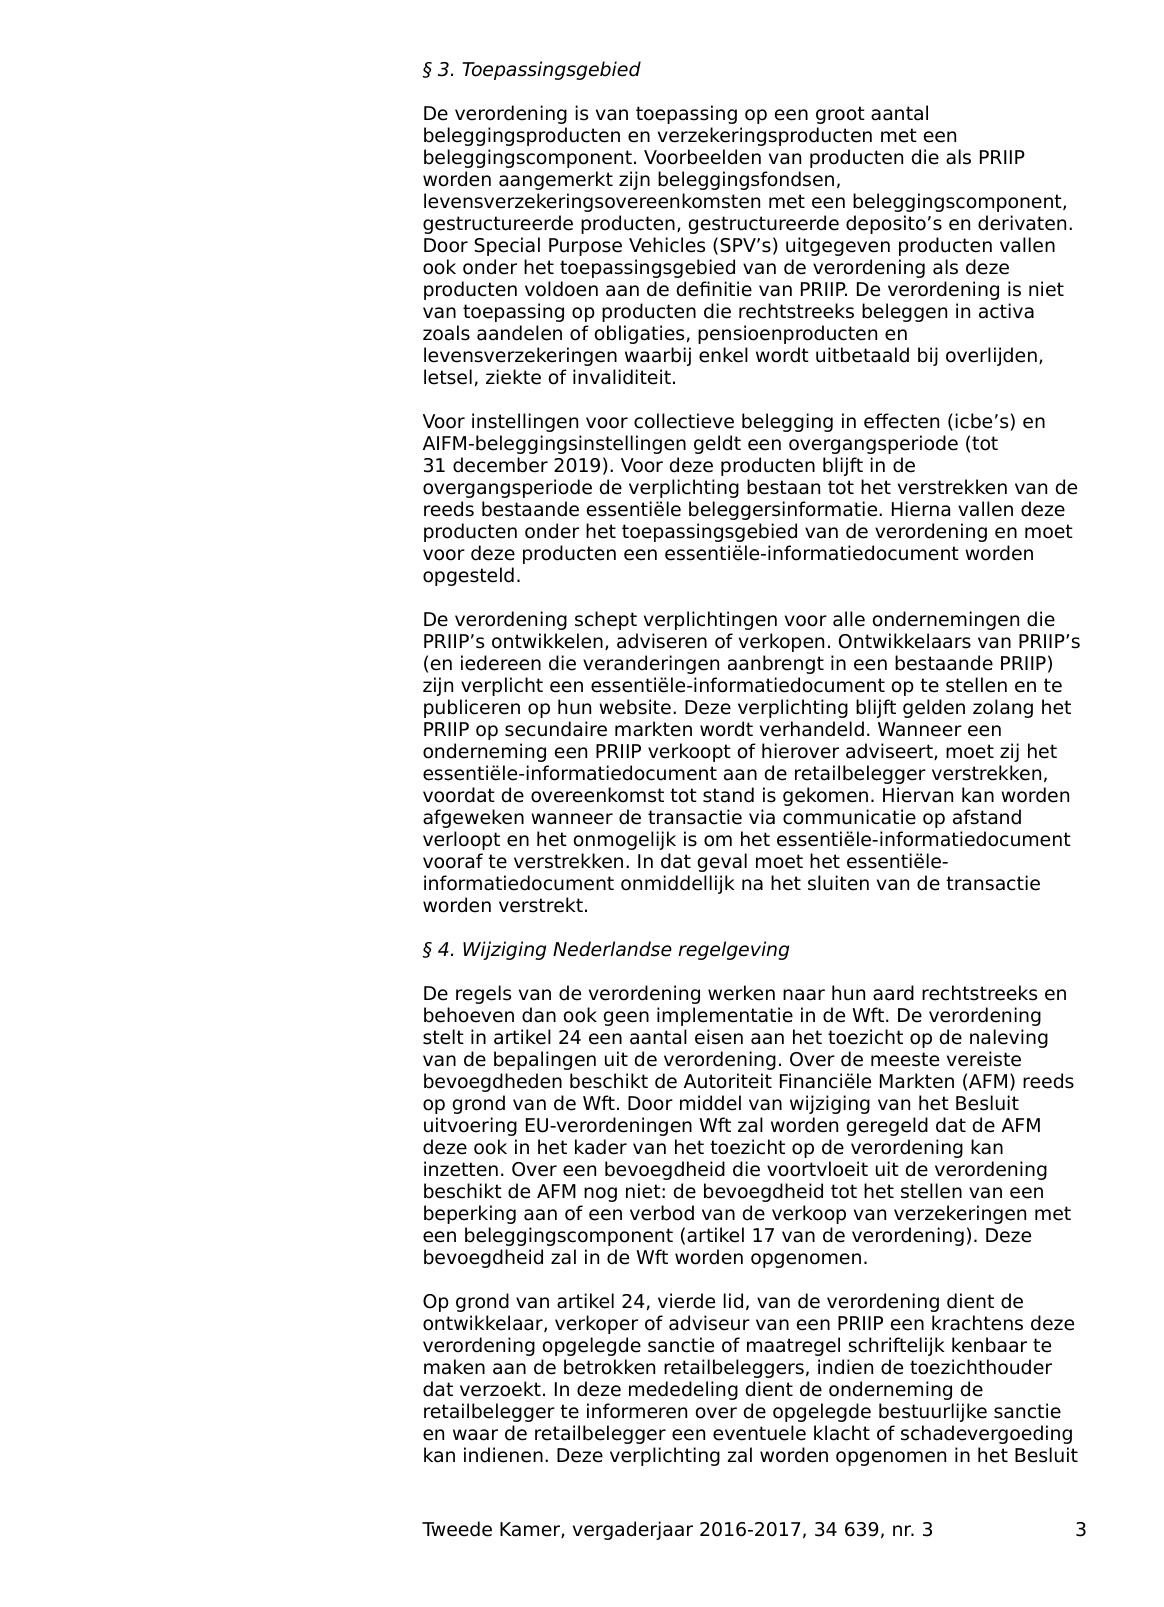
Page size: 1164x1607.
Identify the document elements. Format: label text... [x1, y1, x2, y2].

subtitle § 3. Toepassingsgebied [422, 59, 1087, 81]
text De verordening is van toepassing op een groot aantal beleggingsproducten en verzekeringsproducten met een beleggingscomponent. Voorbeelden van producten die als PRIIP worden aangemerkt zijn beleggingsfondsen, levensverzekeringsovereenkomsten met een beleggingscomponent, gestructureerde producten, gestructureerde deposito’s en derivaten. Door Special Purpose Vehicles (SPV’s) uitgegeven producten vallen ook onder het toepassingsgebied van de verordening als deze producten voldoen aan de definitie van PRIIP. De verordening is niet van toepassing op producten die rechtstreeks beleggen in activa zoals aandelen of obligaties, pensioenproducten en levensverzekeringen waarbij enkel wordt uitbetaald bij overlijden, letsel, ziekte of invaliditeit. [422, 103, 1087, 389]
text De verordening schept verplichtingen voor alle ondernemingen die PRIIP’s ontwikkelen, adviseren of verkopen. Ontwikkelaars van PRIIP’s (en iedereen die veranderingen aanbrengt in een bestaande PRIIP) zijn verplicht een essentiële-informatiedocument op te stellen en te publiceren op hun website. Deze verplichting blijft gelden zolang het PRIIP op secundaire markten wordt verhandeld. Wanneer een onderneming een PRIIP verkoopt of hierover adviseert, moet zij het essentiële-informatiedocument aan de retailbelegger verstrekken, voordat de overeenkomst tot stand is gekomen. Hiervan kan worden afgeweken wanneer de transactie via communicatie op afstand verloopt en het onmogelijk is om het essentiële-informatiedocument vooraf te verstrekken. In dat geval moet het essentiële-informatiedocument onmiddellijk na het sluiten van de transactie worden verstrekt. [422, 609, 1087, 917]
text Voor instellingen voor collectieve belegging in effecten (icbe’s) en AIFM-beleggingsinstellingen geldt een overgangsperiode (tot 31 december 2019). Voor deze producten blijft in de overgangsperiode de verplichting bestaan tot het verstrekken van de reeds bestaande essentiële beleggersinformatie. Hierna vallen deze producten onder het toepassingsgebied van de verordening en moet voor deze producten een essentiële-informatiedocument worden opgesteld. [422, 411, 1087, 587]
text Op grond van artikel 24, vierde lid, van de verordening dient de ontwikkelaar, verkoper of adviseur van een PRIIP een krachtens deze verordening opgelegde sanctie of maatregel schriftelijk kenbaar te maken aan de betrokken retailbeleggers, indien de toezichthouder dat verzoekt. In deze mededeling dient de onderneming de retailbelegger te informeren over de opgelegde bestuurlijke sanctie en waar de retailbelegger een eventuele klacht of schadevergoeding kan indienen. Deze verplichting zal worden opgenomen in het Besluit [422, 1291, 1087, 1467]
text De regels van de verordening werken naar hun aard rechtstreeks en behoeven dan ook geen implementatie in de Wft. De verordening stelt in artikel 24 een aantal eisen aan het toezicht op de naleving van de bepalingen uit de verordening. Over de meeste vereiste bevoegdheden beschikt de Autoriteit Financiële Markten (AFM) reeds op grond van de Wft. Door middel van wijziging van het Besluit uitvoering EU-verordeningen Wft zal worden geregeld dat de AFM deze ook in het kader van het toezicht op de verordening kan inzetten. Over een bevoegdheid die voortvloeit uit de verordening beschikt de AFM nog niet: de bevoegdheid tot het stellen van een beperking aan of een verbod van de verkoop van verzekeringen met een beleggingscomponent (artikel 17 van de verordening). Deze bevoegdheid zal in de Wft worden opgenomen. [422, 983, 1087, 1269]
subtitle § 4. Wijziging Nederlandse regelgeving [422, 939, 1087, 961]
